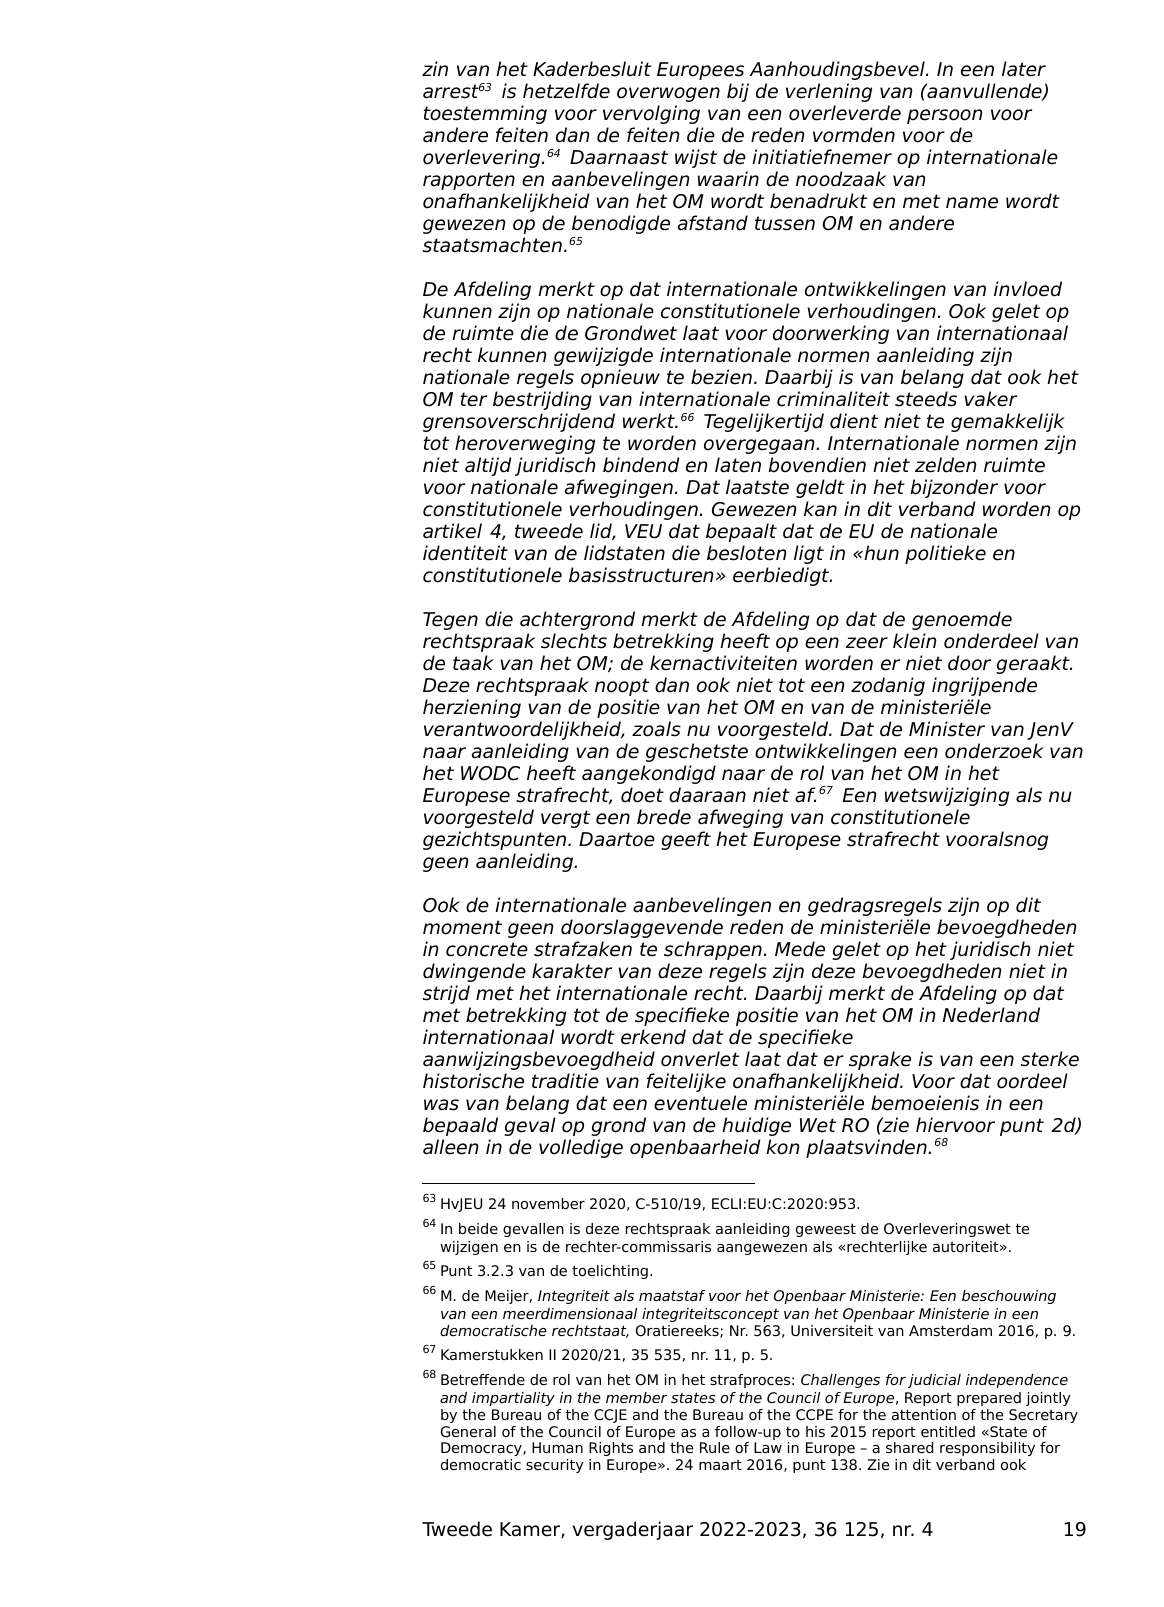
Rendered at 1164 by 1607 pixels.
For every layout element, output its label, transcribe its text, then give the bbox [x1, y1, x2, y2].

text HvJEU 24 november 2020, C-510/19, ECLI:EU:C:2020:953. [422, 1192, 1087, 1214]
text Betreffende de rol van het OM in het strafproces: Challenges for judicial independence and impartiality in the member states of the Council of Europe, Report prepared jointly by the Bureau of the CCJE and the Bureau of the CCPE for the attention of the Secretary General of the Council of Europe as a follow-up to his 2015 report entitled «State of Democracy, Human Rights and the Rule of Law in Europe – a shared responsibility for democratic security in Europe». 24 maart 2016, punt 138. Zie in dit verband ook [422, 1368, 1087, 1474]
text Ook de internationale aanbevelingen en gedragsregels zijn op dit moment geen doorslaggevende reden de ministeriële bevoegdheden in concrete strafzaken te schrappen. Mede gelet op het juridisch niet dwingende karakter van deze regels zijn deze bevoegdheden niet in strijd met het internationale recht. Daarbij merkt de Afdeling op dat met betrekking tot de specifieke positie van het OM in Nederland internationaal wordt erkend dat de specifieke aanwijzingsbevoegdheid onverlet laat dat er sprake is van een sterke historische traditie van feitelijke onafhankelijkheid. Voor dat oordeel was van belang dat een eventuele ministeriële bemoeienis in een bepaald geval op grond van de huidige Wet RO (zie hiervoor punt 2d) alleen in de volledige openbaarheid kon plaatsvinden. [422, 895, 1087, 1159]
text M. de Meijer, Integriteit als maatstaf voor het Openbaar Ministerie: Een beschouwing van een meerdimensionaal integriteitsconcept van het Openbaar Ministerie in een democratische rechtstaat, Oratiereeks; Nr. 563, Universiteit van Amsterdam 2016, p. 9. [422, 1284, 1087, 1340]
text Punt 3.2.3 van de toelichting. [422, 1259, 1087, 1281]
text zin van het Kaderbesluit Europees Aanhoudingsbevel. In een later arrest is hetzelfde overwogen bij de verlening van (aanvullende) toestemming voor vervolging van een overleverde persoon voor andere feiten dan de feiten die de reden vormden voor de overlevering. Daarnaast wijst de initiatiefnemer op internationale rapporten en aanbevelingen waarin de noodzaak van onafhankelijkheid van het OM wordt benadrukt en met name wordt gewezen op de benodigde afstand tussen OM en andere staatsmachten. [422, 59, 1087, 257]
text De Afdeling merkt op dat internationale ontwikkelingen van invloed kunnen zijn op nationale constitutionele verhoudingen. Ook gelet op de ruimte die de Grondwet laat voor doorwerking van internationaal recht kunnen gewijzigde internationale normen aanleiding zijn nationale regels opnieuw te bezien. Daarbij is van belang dat ook het OM ter bestrijding van internationale criminaliteit steeds vaker grensoverschrijdend werkt. Tegelijkertijd dient niet te gemakkelijk tot heroverweging te worden overgegaan. Internationale normen zijn niet altijd juridisch bindend en laten bovendien niet zelden ruimte voor nationale afwegingen. Dat laatste geldt in het bijzonder voor constitutionele verhoudingen. Gewezen kan in dit verband worden op artikel 4, tweede lid, VEU dat bepaalt dat de EU de nationale identiteit van de lidstaten die besloten ligt in «hun politieke en constitutionele basisstructuren» eerbiedigt. [422, 279, 1087, 587]
text Kamerstukken II 2020/21, 35 535, nr. 11, p. 5. [422, 1343, 1087, 1365]
text Tegen die achtergrond merkt de Afdeling op dat de genoemde rechtspraak slechts betrekking heeft op een zeer klein onderdeel van de taak van het OM; de kernactiviteiten worden er niet door geraakt. Deze rechtspraak noopt dan ook niet tot een zodanig ingrijpende herziening van de positie van het OM en van de ministeriële verantwoordelijkheid, zoals nu voorgesteld. Dat de Minister van JenV naar aanleiding van de geschetste ontwikkelingen een onderzoek van het WODC heeft aangekondigd naar de rol van het OM in het Europese strafrecht, doet daaraan niet af. Een wetswijziging als nu voorgesteld vergt een brede afweging van constitutionele gezichtspunten. Daartoe geeft het Europese strafrecht vooralsnog geen aanleiding. [422, 609, 1087, 873]
text In beide gevallen is deze rechtspraak aanleiding geweest de Overleveringswet te wijzigen en is de rechter-commissaris aangewezen als «rechterlijke autoriteit». [422, 1217, 1087, 1256]
